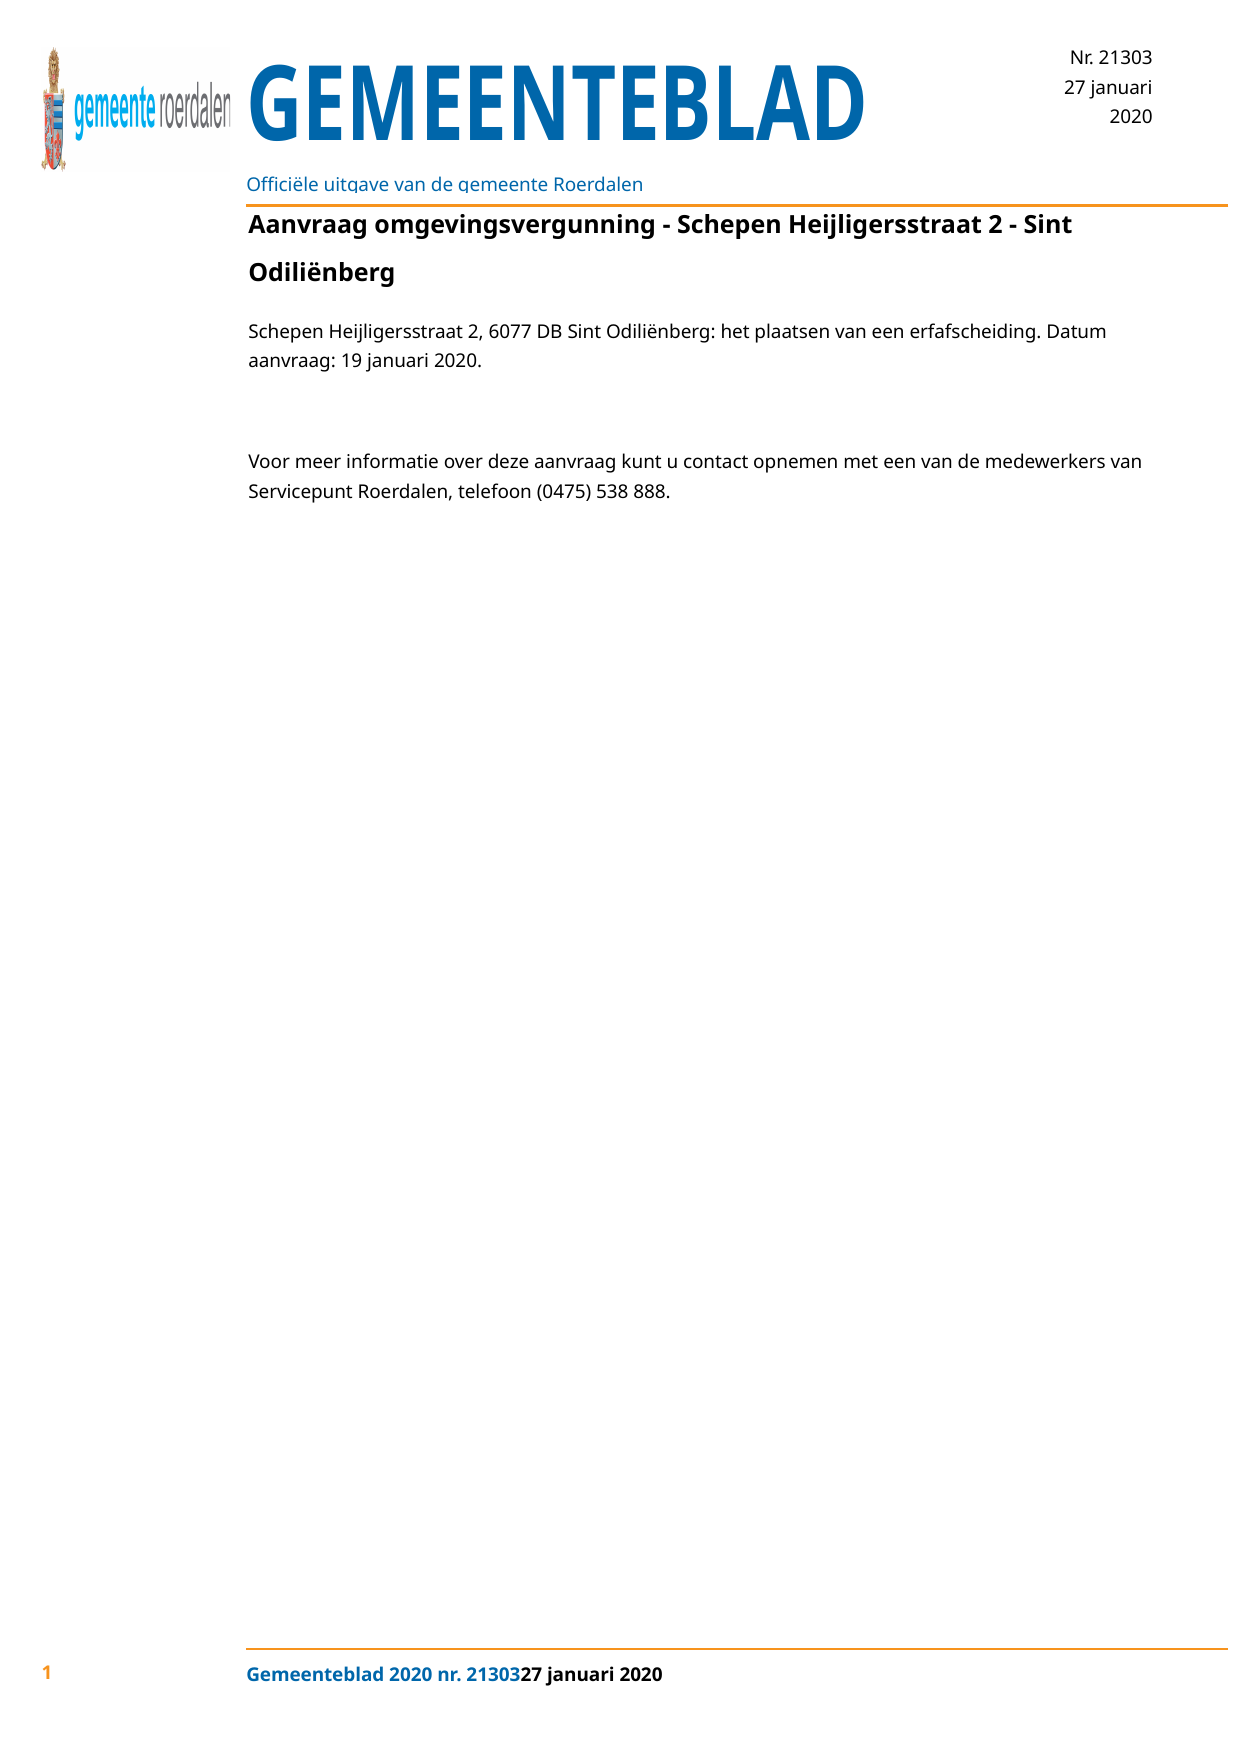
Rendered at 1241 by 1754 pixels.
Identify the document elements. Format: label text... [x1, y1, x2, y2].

text Voor meer informatie over deze aanvraag kunt u contact opnemen met een van de medewerkers van Servicepunt Roerdalen, telefoon (0475) 538 888. [248, 448, 1152, 504]
text Aanvraag omgevingsvergunning - Schepen Heijligersstraat 2 - Sint Odiliënberg [248, 207, 1152, 288]
text Schepen Heijligersstraat 2, 6077 DB Sint Odiliënberg: het plaatsen van een erfafscheiding. Datum aanvraag: 19 januari 2020. [248, 318, 1152, 373]
picture [41, 47, 231, 172]
